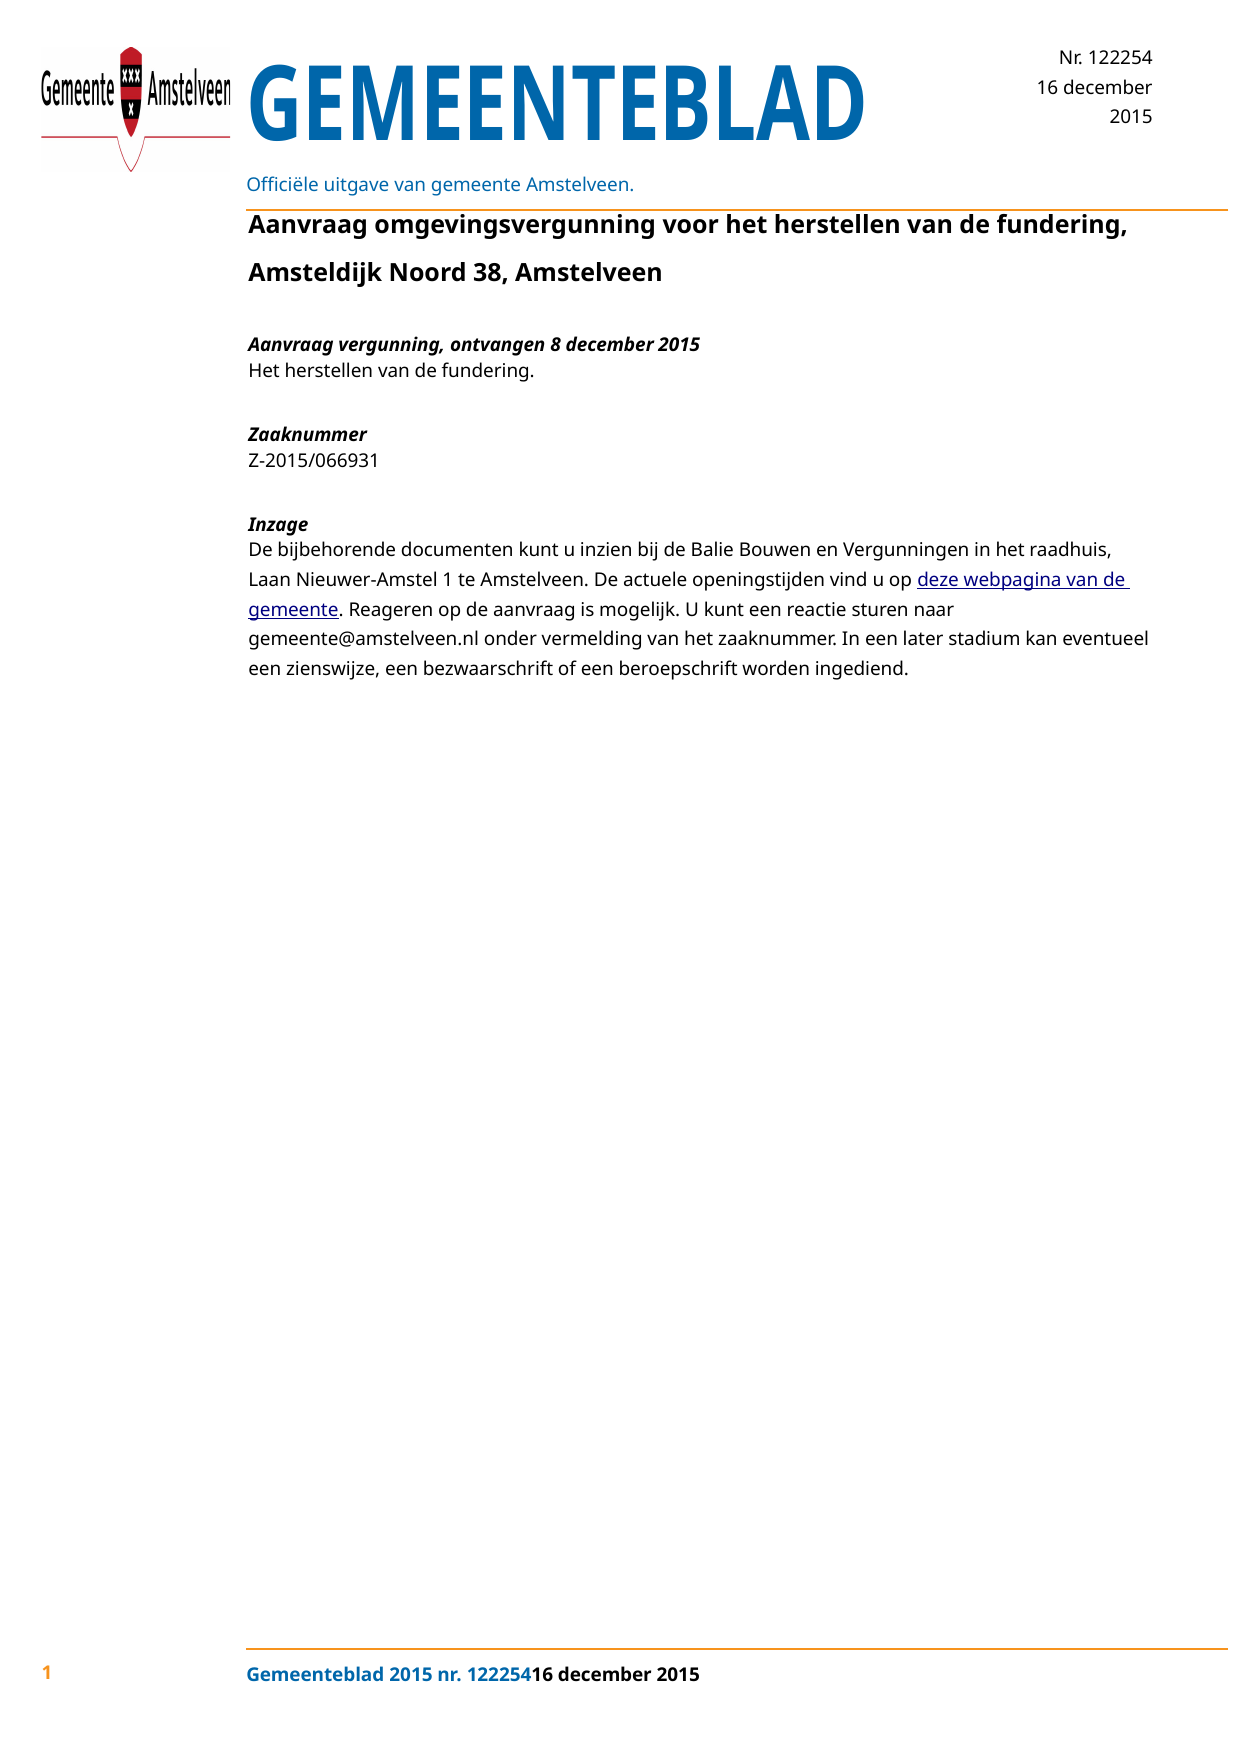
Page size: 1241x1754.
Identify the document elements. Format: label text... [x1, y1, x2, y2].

text Zaaknummer [248, 421, 1152, 447]
text Aanvraag omgevingsvergunning voor het herstellen van de fundering, Amsteldijk Noord 38, Amstelveen [248, 211, 1152, 288]
text De bijbehorende documenten kunt u inzien bij de Balie Bouwen en Vergunningen in het raadhuis, Laan Nieuwer-Amstel 1 te Amstelveen. De actuele openingstijden vind u op deze webpagina van de gemeente. Reageren op de aanvraag is mogelijk. U kunt een reactie sturen naar gemeente@amstelveen.nl onder vermelding van het zaaknummer. In een later stadium kan eventueel een zienswijze, een bezwaarschrift of een beroepschrift worden ingediend. [248, 537, 1152, 681]
text Het herstellen van de fundering. [248, 357, 1152, 383]
picture [41, 47, 231, 172]
text Inzage [248, 511, 1152, 537]
text Aanvraag vergunning, ontvangen 8 december 2015 [248, 331, 1152, 357]
text Z-2015/066931 [248, 447, 1152, 473]
